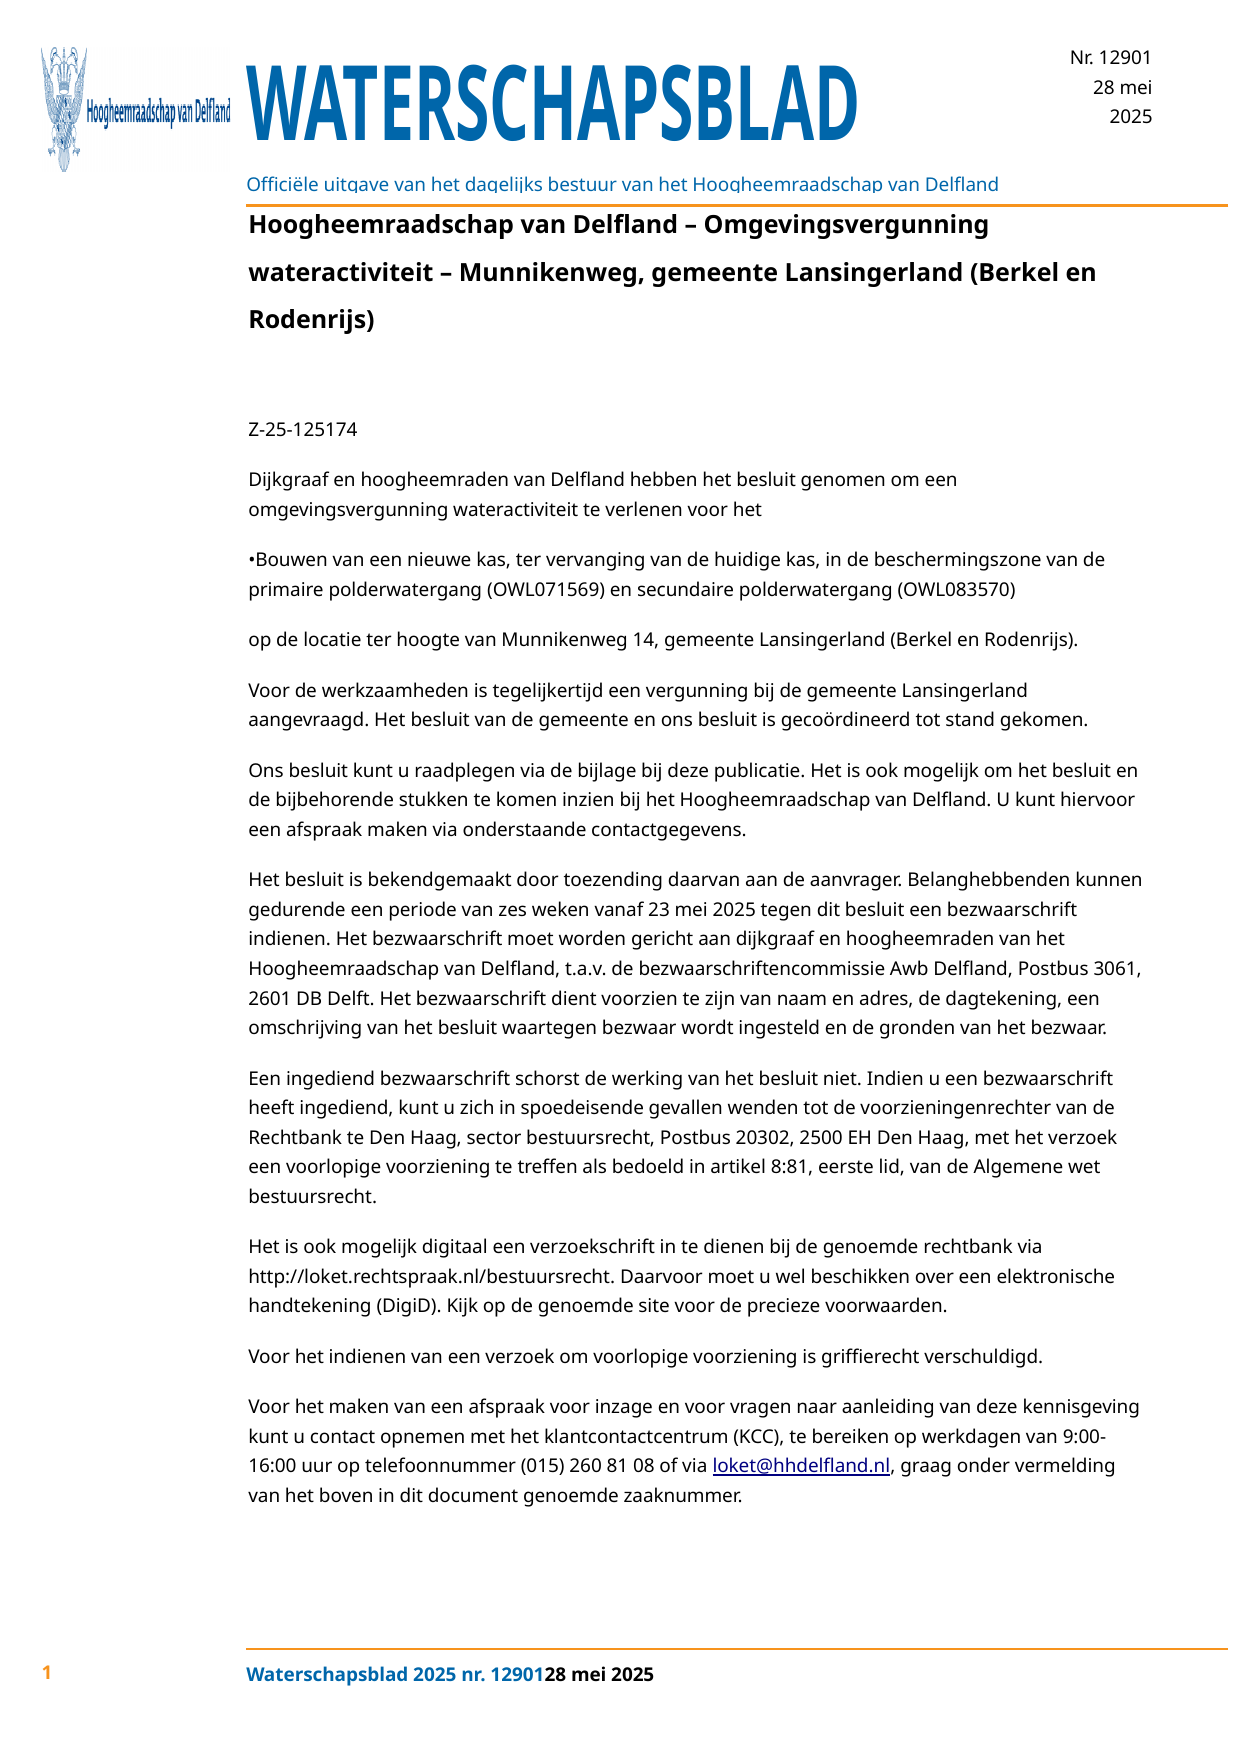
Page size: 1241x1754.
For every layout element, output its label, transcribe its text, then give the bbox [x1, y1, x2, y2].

text Voor het maken van een afspraak voor inzage en voor vragen naar aanleiding van deze kennisgeving kunt u contact opnemen met het klantcontactcentrum (KCC), te bereiken op werkdagen van 9:00-16:00 uur op telefoonnummer (015) 260 81 08 of via loket@hhdelfland.nl, graag onder vermelding van het boven in dit document genoemde zaaknummer. [248, 1393, 1152, 1508]
text Voor het indienen van een verzoek om voorlopige voorziening is griffierecht verschuldigd. [248, 1343, 1152, 1369]
text •Bouwen van een nieuwe kas, ter vervanging van de huidige kas, in de beschermingszone van de primaire polderwatergang (OWL071569) en secundaire polderwatergang (OWL083570) [248, 546, 1152, 602]
text Het besluit is bekendgemaakt door toezending daarvan aan de aanvrager. Belanghebbenden kunnen gedurende een periode van zes weken vanaf 23 mei 2025 tegen dit besluit een bezwaarschrift indienen. Het bezwaarschrift moet worden gericht aan dijkgraaf en hoogheemraden van het Hoogheemraadschap van Delfland, t.a.v. de bezwaarschriftencommissie Awb Delfland, Postbus 3061, 2601 DB Delft. Het bezwaarschrift dient voorzien te zijn van naam en adres, de dagtekening, een omschrijving van het besluit waartegen bezwaar wordt ingesteld en de gronden van het bezwaar. [248, 866, 1152, 1040]
text Voor de werkzaamheden is tegelijkertijd een vergunning bij de gemeente Lansingerland aangevraagd. Het besluit van de gemeente en ons besluit is gecoördineerd tot stand gekomen. [248, 677, 1152, 732]
text Dijkgraaf en hoogheemraden van Delfland hebben het besluit genomen om een omgevingsvergunning wateractiviteit te verlenen voor het [248, 466, 1152, 522]
text op de locatie ter hoogte van Munnikenweg 14, gemeente Lansingerland (Berkel en Rodenrijs). [248, 626, 1152, 652]
text Ons besluit kunt u raadplegen via de bijlage bij deze publicatie. Het is ook mogelijk om het besluit en de bijbehorende stukken te komen inzien bij het Hoogheemraadschap van Delfland. U kunt hiervoor een afspraak maken via onderstaande contactgegevens. [248, 757, 1152, 842]
picture [41, 47, 231, 172]
text Een ingediend bezwaarschrift schorst de werking van het besluit niet. Indien u een bezwaarschrift heeft ingediend, kunt u zich in spoedeisende gevallen wenden tot de voorzieningenrechter van de Rechtbank te Den Haag, sector bestuursrecht, Postbus 20302, 2500 EH Den Haag, met het verzoek een voorlopige voorziening te treffen als bedoeld in artikel 8:81, eerste lid, van de Algemene wet bestuursrecht. [248, 1065, 1152, 1209]
text Hoogheemraadschap van Delfland – Omgevingsvergunning wateractiviteit – Munnikenweg, gemeente Lansingerland (Berkel en Rodenrijs) [248, 207, 1152, 336]
text Z-25-125174 [248, 416, 1152, 442]
text Het is ook mogelijk digitaal een verzoekschrift in te dienen bij de genoemde rechtbank via http://loket.rechtspraak.nl/bestuursrecht. Daarvoor moet u wel beschikken over een elektronische handtekening (DigiD). Kijk op de genoemde site voor de precieze voorwaarden. [248, 1233, 1152, 1318]
